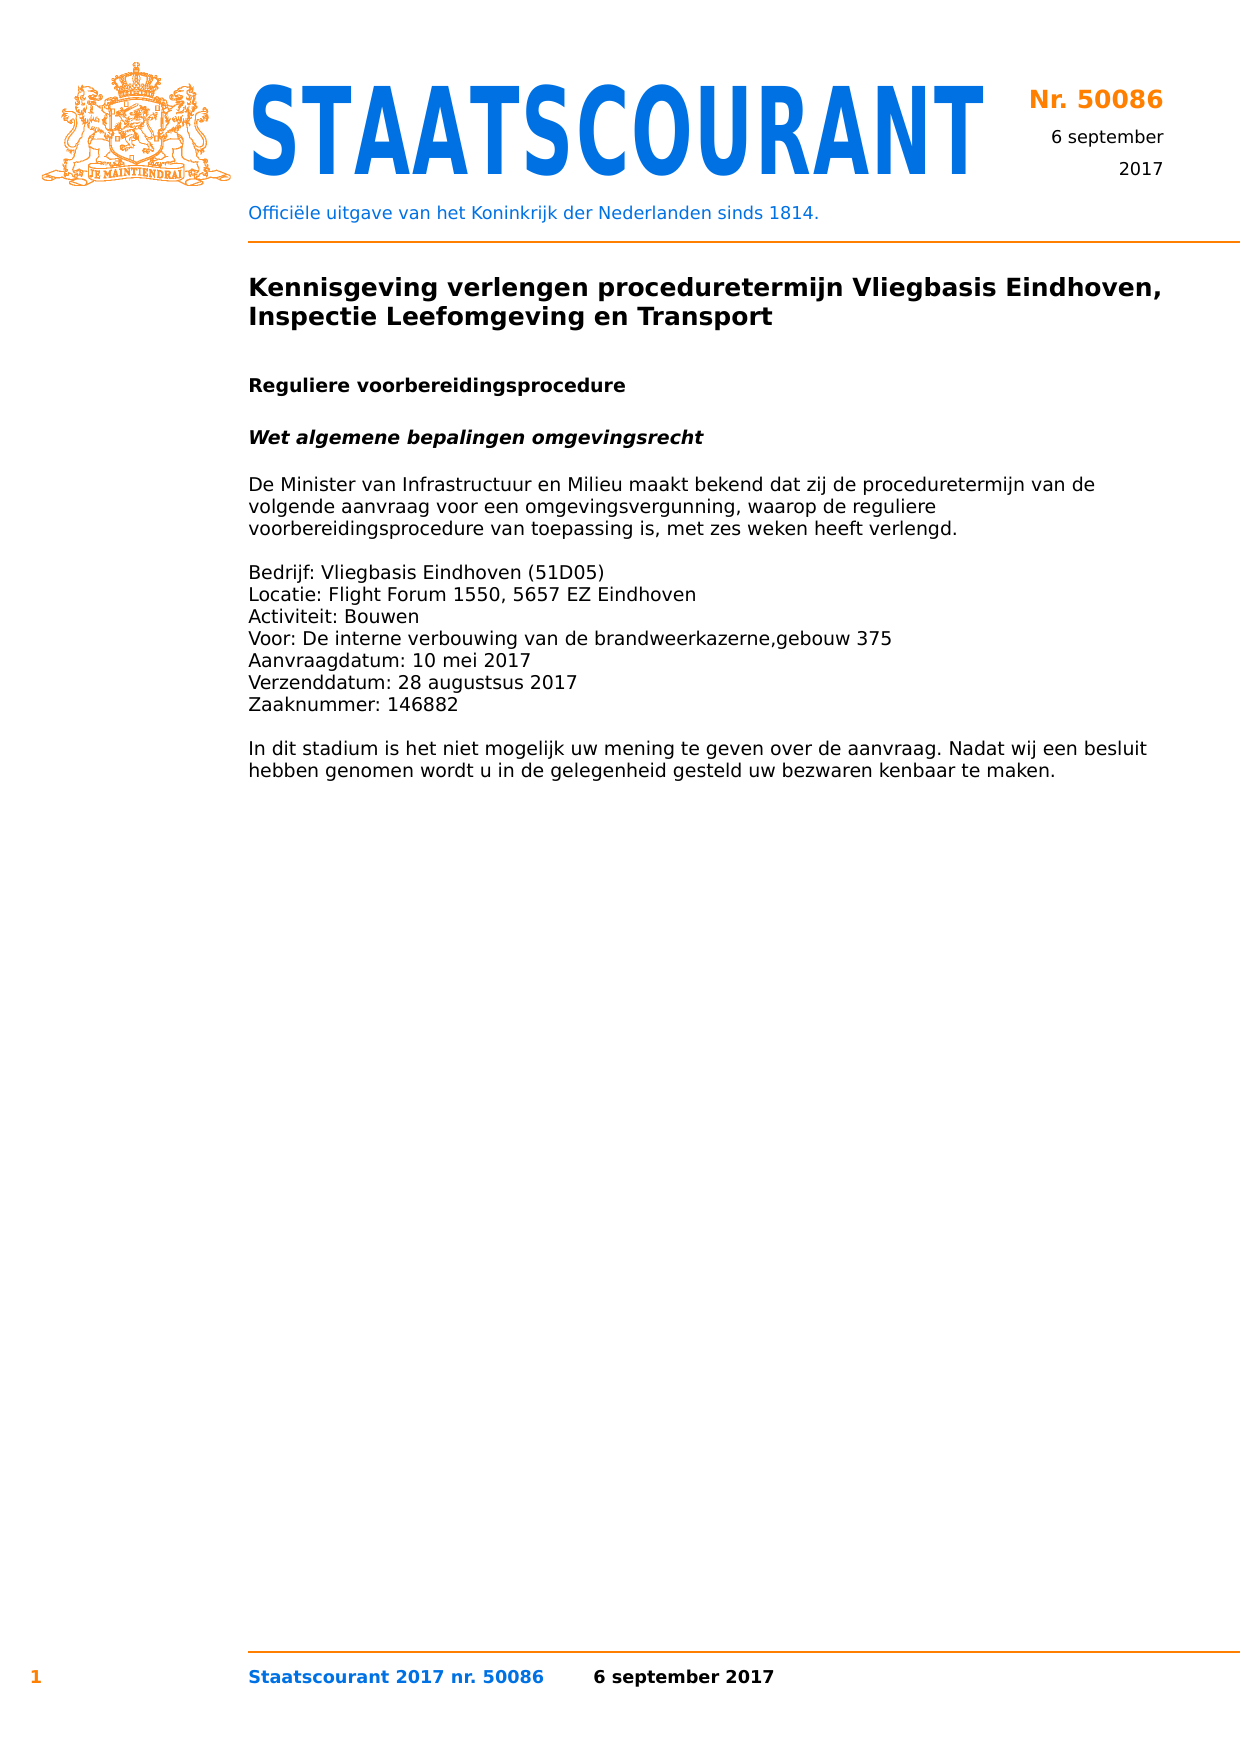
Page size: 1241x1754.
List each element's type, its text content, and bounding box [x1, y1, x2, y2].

text Bedrijf: Vliegbasis Eindhoven (51D05) [248, 562, 1163, 584]
text De Minister van Infrastructuur en Milieu maakt bekend dat zij de proceduretermijn van de volgende aanvraag voor een omgevingsvergunning, waarop de reguliere voorbereidingsprocedure van toepassing is, met zes weken heeft verlengd. [248, 474, 1163, 540]
text Verzenddatum: 28 augustsus 2017 [248, 672, 1163, 694]
text Activiteit: Bouwen [248, 606, 1163, 628]
picture [41, 62, 231, 186]
text Locatie: Flight Forum 1550, 5657 EZ Eindhoven [248, 584, 1163, 606]
table_cell Officiële uitgave van het Koninkrijk der Nederlanden sinds 1814. [248, 203, 1240, 241]
table_cell 6 september [998, 121, 1240, 153]
table_header [25, 62, 248, 241]
subtitle Wet algemene bepalingen omgevingsrecht [248, 427, 1163, 449]
table_header Nr. 50086 [998, 62, 1240, 121]
text Voor: De interne verbouwing van de brandweerkazerne,gebouw 375 [248, 628, 1163, 650]
text In dit stadium is het niet mogelijk uw mening te geven over de aanvraag. Nadat wij een besluit hebben genomen wordt u in de gelegenheid gesteld uw bezwaren kenbaar te maken. [248, 738, 1163, 782]
table_header STAATSCOURANT [248, 62, 998, 203]
subtitle Reguliere voorbereidingsprocedure [248, 375, 1163, 397]
text Aanvraagdatum: 10 mei 2017 [248, 650, 1163, 672]
subtitle Kennisgeving verlengen proceduretermijn Vliegbasis Eindhoven, Inspectie Leefomgeving en Transport [248, 273, 1163, 331]
text Zaaknummer: 146882 [248, 694, 1163, 716]
table_cell 2017 [998, 153, 1240, 203]
